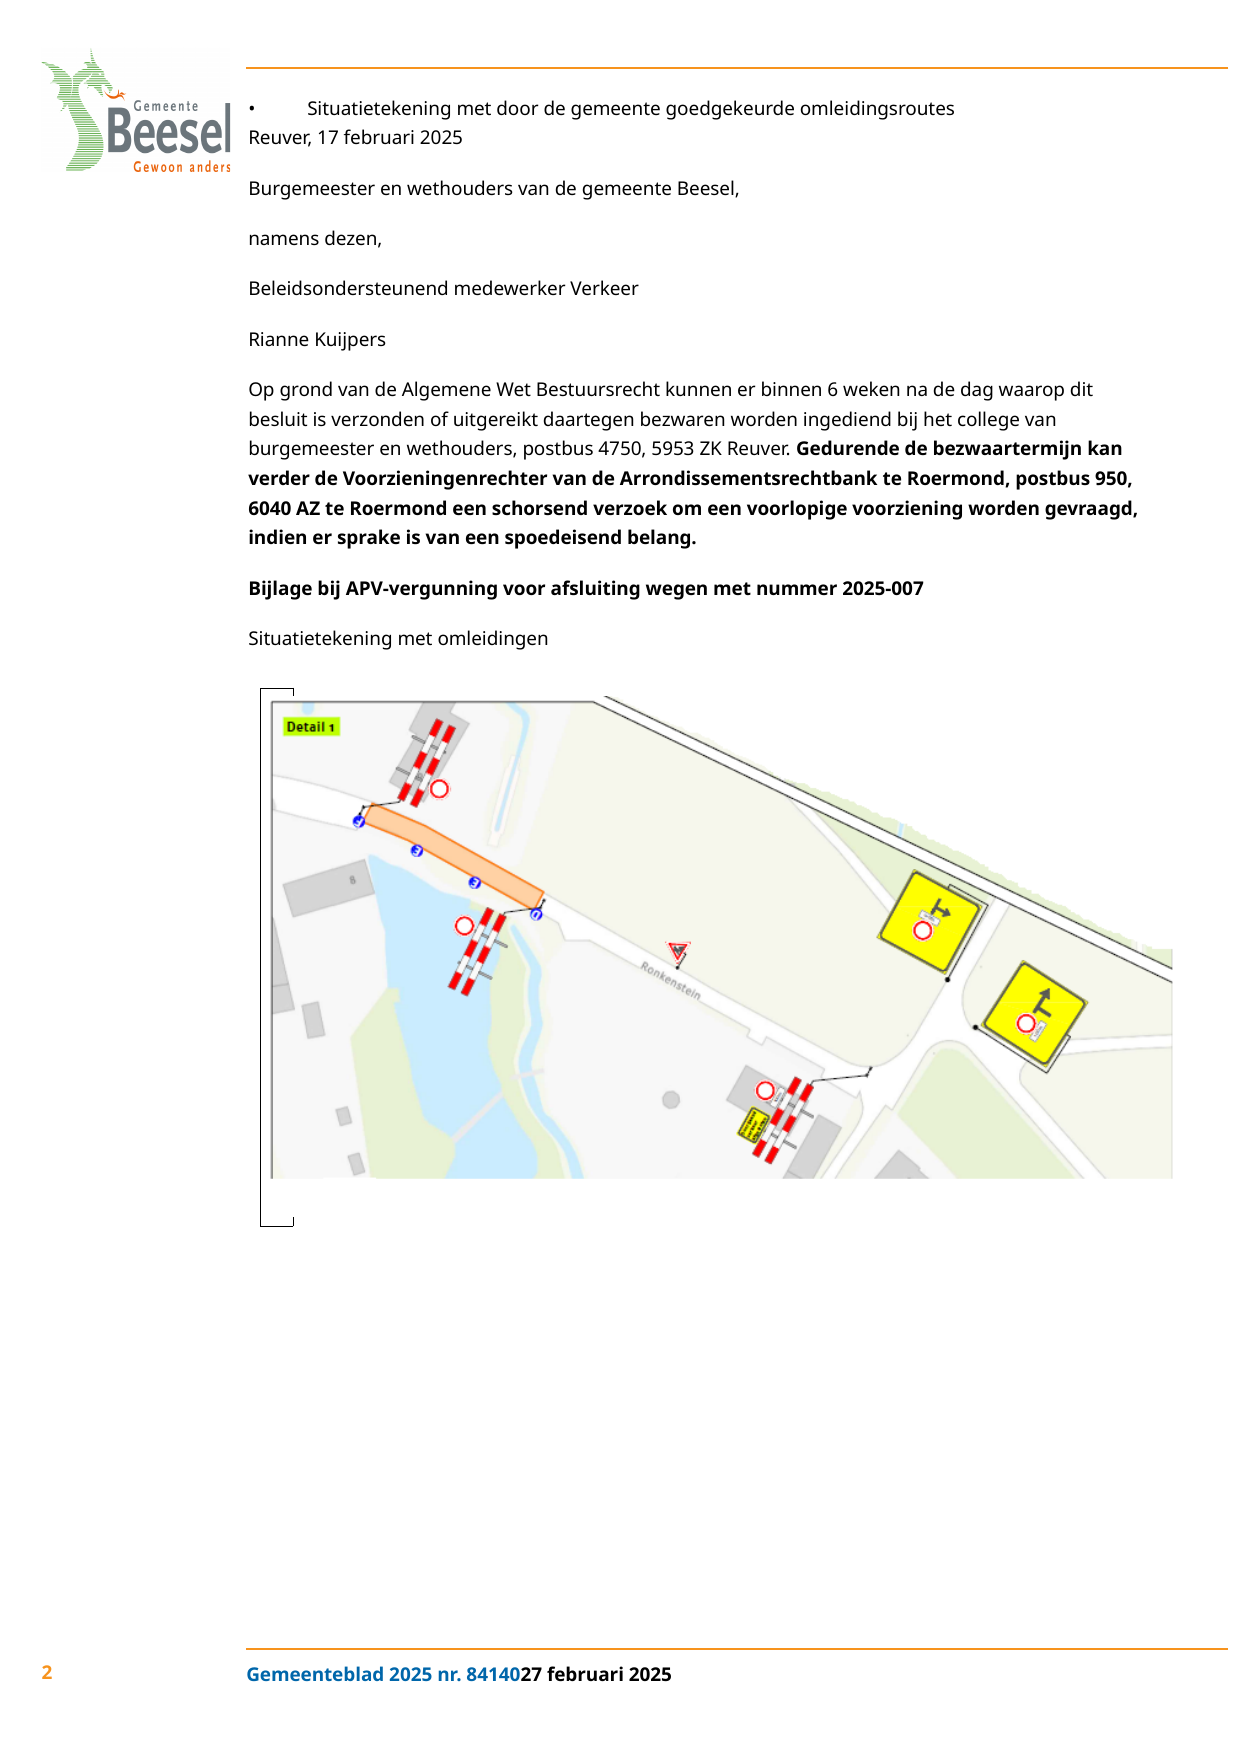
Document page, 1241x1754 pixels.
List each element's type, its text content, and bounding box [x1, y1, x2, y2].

text Rianne Kuijpers [248, 326, 1152, 352]
text Op grond van de Algemene Wet Bestuursrecht kunnen er binnen 6 weken na de dag waarop dit besluit is verzonden of uitgereikt daartegen bezwaren worden ingediend bij het college van burgemeester en wethouders, postbus 4750, 5953 ZK Reuver. Gedurende de bezwaartermijn kan verder de Voorzieningenrechter van de Arrondissementsrechtbank te Roermond, postbus 950, 6040 AZ te Roermond een schorsend verzoek om een voorlopige voorziening worden gevraagd, indien er sprake is van een spoedeisend belang. [248, 376, 1152, 550]
picture [268, 696, 1173, 1217]
text Bijlage bij APV-vergunning voor afsluiting wegen met nummer 2025-007 [248, 575, 1152, 601]
text namens dezen, [248, 225, 1152, 251]
picture [41, 47, 231, 172]
text Situatietekening met omleidingen [248, 625, 1152, 651]
text Reuver, 17 februari 2025 [248, 124, 1152, 150]
text Beleidsondersteunend medewerker Verkeer [248, 276, 1152, 301]
text Burgemeester en wethouders van de gemeente Beesel, [248, 175, 1152, 201]
list Situatietekening met door de gemeente goedgekeurde omleidingsroutes [248, 95, 1152, 121]
